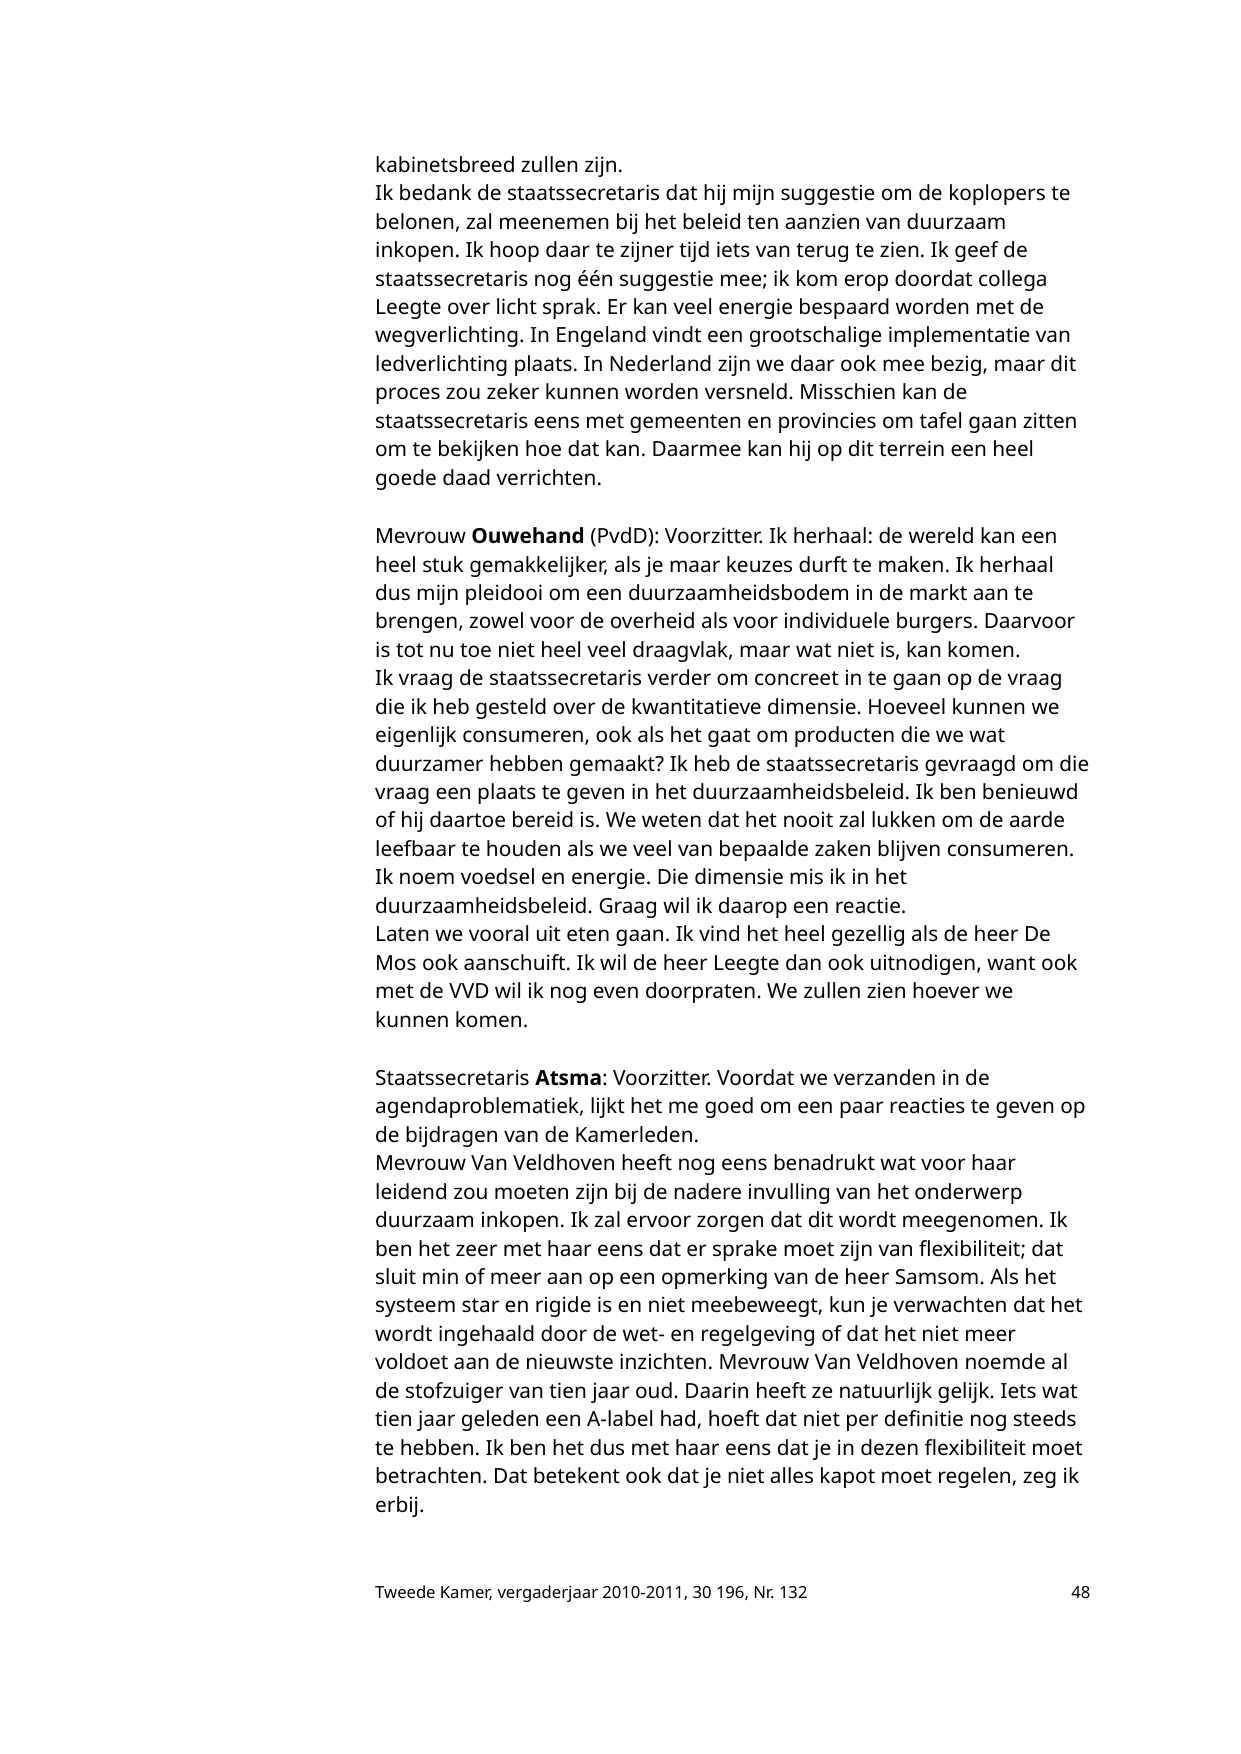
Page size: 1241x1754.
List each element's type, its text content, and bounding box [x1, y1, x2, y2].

text Ik bedank de staatssecretaris dat hij mijn suggestie om de koplopers te belonen, zal meenemen bij het beleid ten aanzien van duurzaam inkopen. Ik hoop daar te zijner tijd iets van terug te zien. Ik geef de staatssecretaris nog één suggestie mee; ik kom erop doordat collega Leegte over licht sprak. Er kan veel energie bespaard worden met de wegverlichting. In Engeland vindt een grootschalige implementatie van ledverlichting plaats. In Nederland zijn we daar ook mee bezig, maar dit proces zou zeker kunnen worden versneld. Misschien kan de staatssecretaris eens met gemeenten en provincies om tafel gaan zitten om te bekijken hoe dat kan. Daarmee kan hij op dit terrein een heel goede daad verrichten. [375, 178, 1090, 491]
text Laten we vooral uit eten gaan. Ik vind het heel gezellig als de heer De Mos ook aanschuift. Ik wil de heer Leegte dan ook uitnodigen, want ook met de VVD wil ik nog even doorpraten. We zullen zien hoever we kunnen komen. [375, 919, 1090, 1033]
text kabinetsbreed zullen zijn. [375, 150, 1090, 178]
text Ik vraag de staatssecretaris verder om concreet in te gaan op de vraag die ik heb gesteld over de kwantitatieve dimensie. Hoeveel kunnen we eigenlijk consumeren, ook als het gaat om producten die we wat duurzamer hebben gemaakt? Ik heb de staatssecretaris gevraagd om die vraag een plaats te geven in het duurzaamheidsbeleid. Ik ben benieuwd of hij daartoe bereid is. We weten dat het nooit zal lukken om de aarde leefbaar te houden als we veel van bepaalde zaken blijven consumeren. Ik noem voedsel en energie. Die dimensie mis ik in het duurzaamheidsbeleid. Graag wil ik daarop een reactie. [375, 663, 1090, 919]
text Mevrouw Van Veldhoven heeft nog eens benadrukt wat voor haar leidend zou moeten zijn bij de nadere invulling van het onderwerp duurzaam inkopen. Ik zal ervoor zorgen dat dit wordt meegenomen. Ik ben het zeer met haar eens dat er sprake moet zijn van flexibiliteit; dat sluit min of meer aan op een opmerking van de heer Samsom. Als het systeem star en rigide is en niet meebeweegt, kun je verwachten dat het wordt ingehaald door de wet- en regelgeving of dat het niet meer voldoet aan de nieuwste inzichten. Mevrouw Van Veldhoven noemde al de stofzuiger van tien jaar oud. Daarin heeft ze natuurlijk gelijk. Iets wat tien jaar geleden een A-label had, hoeft dat niet per definitie nog steeds te hebben. Ik ben het dus met haar eens dat je in dezen flexibiliteit moet betrachten. Dat betekent ook dat je niet alles kapot moet regelen, zeg ik erbij. [375, 1148, 1090, 1518]
text Mevrouw Ouwehand (PvdD): Voorzitter. Ik herhaal: de wereld kan een heel stuk gemakkelijker, als je maar keuzes durft te maken. Ik herhaal dus mijn pleidooi om een duurzaamheidsbodem in de markt aan te brengen, zowel voor de overheid als voor individuele burgers. Daarvoor is tot nu toe niet heel veel draagvlak, maar wat niet is, kan komen. [375, 521, 1090, 663]
text Staatssecretaris Atsma: Voorzitter. Voordat we verzanden in de agendaproblematiek, lijkt het me goed om een paar reacties te geven op de bijdragen van de Kamerleden. [375, 1063, 1090, 1148]
